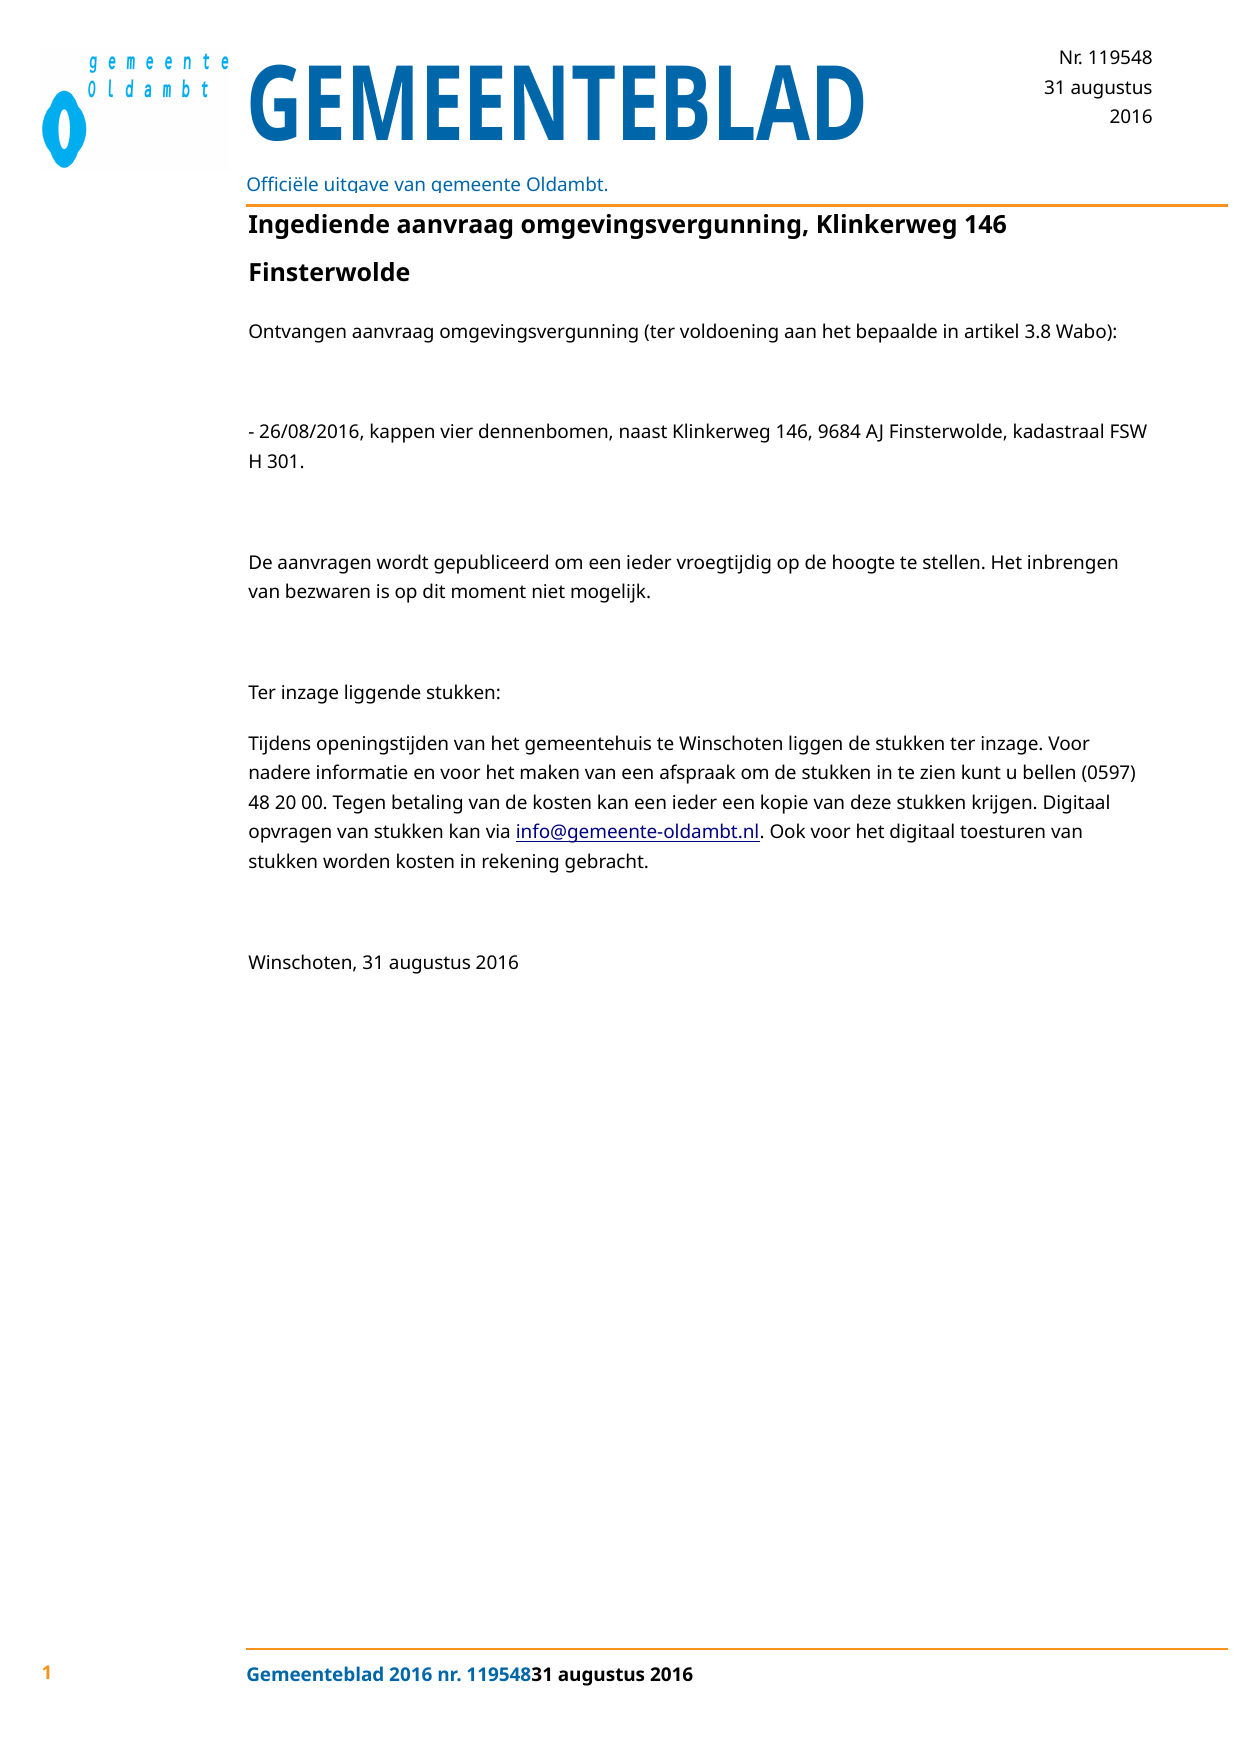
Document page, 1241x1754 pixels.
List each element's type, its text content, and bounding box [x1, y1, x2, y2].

text Ingediende aanvraag omgevingsvergunning, Klinkerweg 146 Finsterwolde [248, 207, 1152, 288]
text De aanvragen wordt gepubliceerd om een ieder vroegtijdig op de hoogte te stellen. Het inbrengen van bezwaren is op dit moment niet mogelijk. [248, 549, 1152, 604]
picture [41, 47, 231, 172]
text Ontvangen aanvraag omgevingsvergunning (ter voldoening aan het bepaalde in artikel 3.8 Wabo): [248, 318, 1152, 344]
text Tijdens openingstijden van het gemeentehuis te Winschoten liggen de stukken ter inzage. Voor nadere informatie en voor het maken van een afspraak om de stukken in te zien kunt u bellen (0597) 48 20 00. Tegen betaling van de kosten kan een ieder een kopie van deze stukken krijgen. Digitaal opvragen van stukken kan via info@gemeente-oldambt.nl. Ook voor het digitaal toesturen van stukken worden kosten in rekening gebracht. [248, 730, 1152, 874]
text Winschoten, 31 augustus 2016 [248, 949, 1152, 975]
text Ter inzage liggende stukken: [248, 679, 1152, 705]
text - 26/08/2016, kappen vier dennenbomen, naast Klinkerweg 146, 9684 AJ Finsterwolde, kadastraal FSW H 301. [248, 419, 1152, 474]
